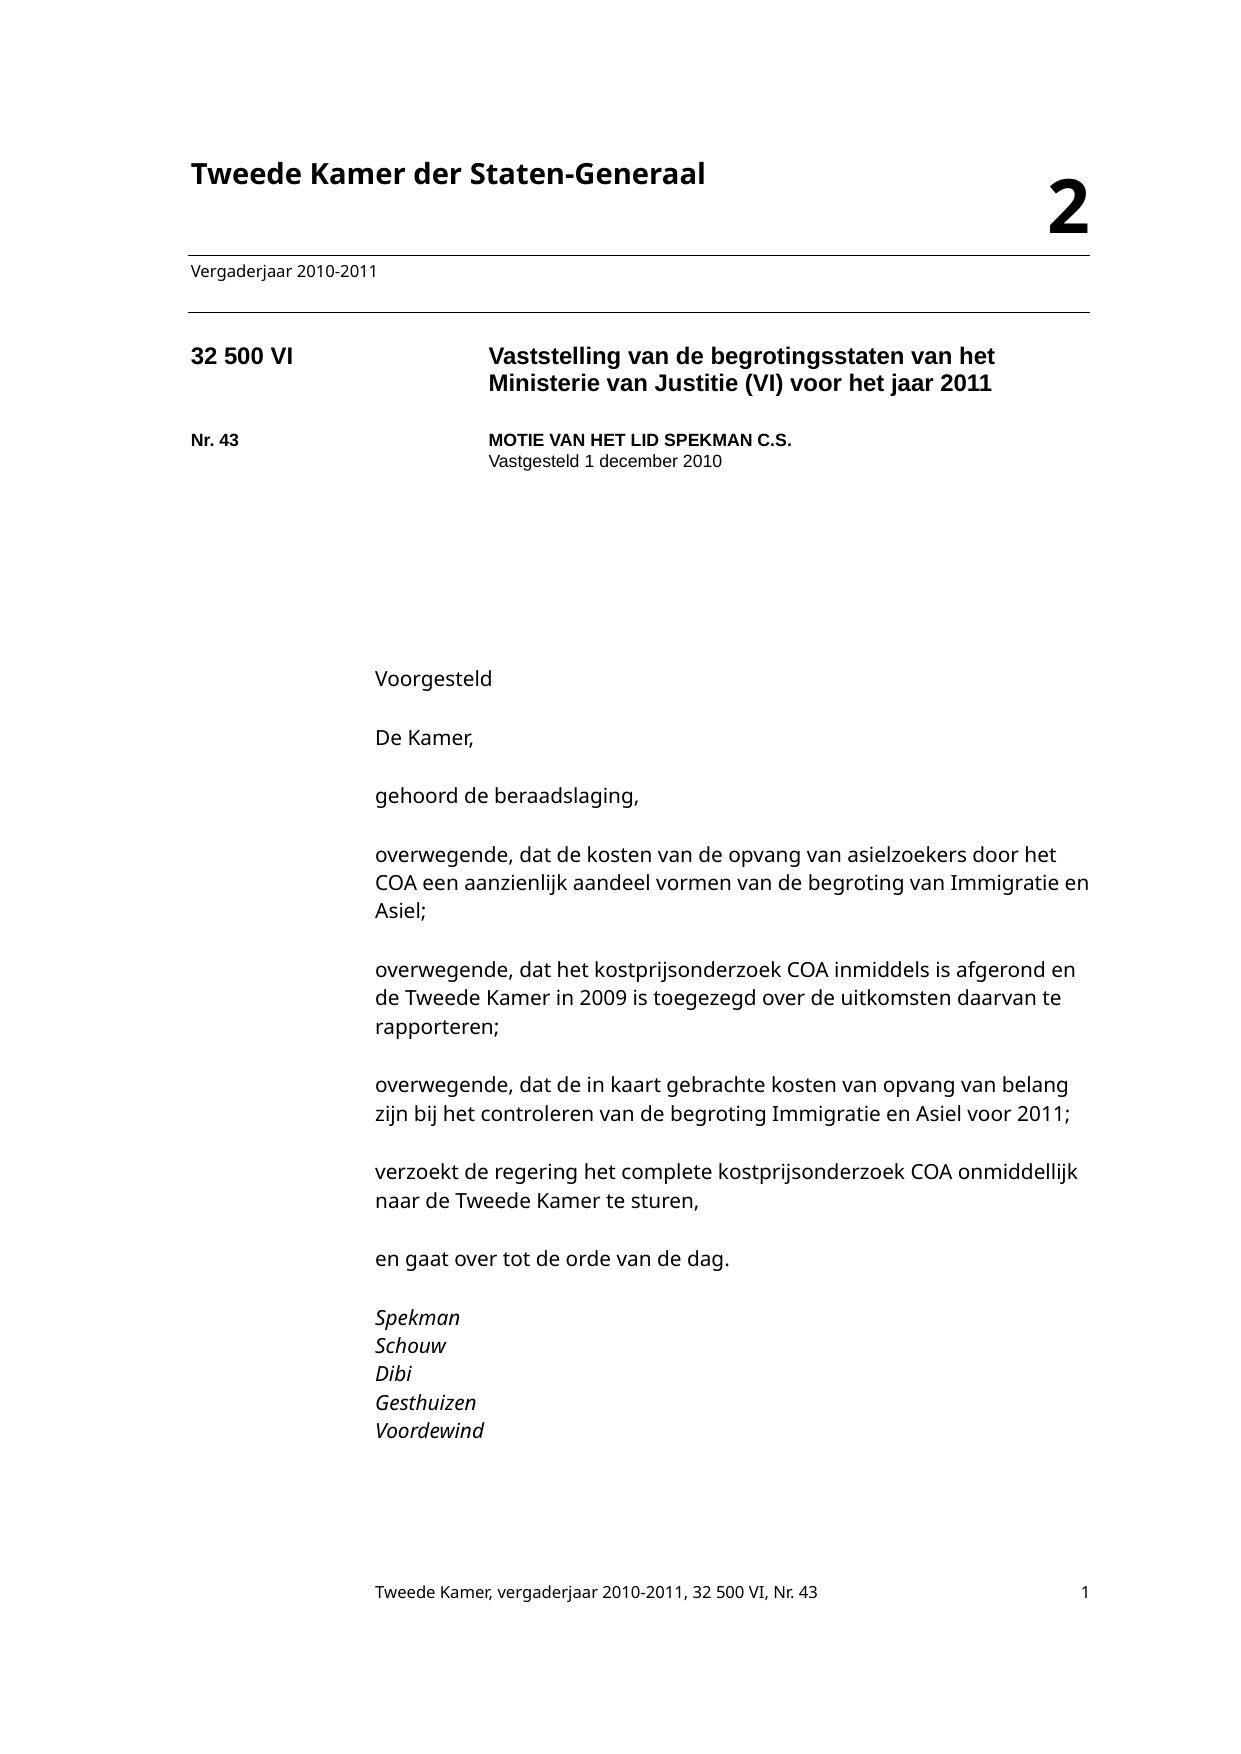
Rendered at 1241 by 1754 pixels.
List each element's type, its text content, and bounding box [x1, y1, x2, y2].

text overwegende, dat het kostprijsonderzoek COA inmiddels is afgerond en de Tweede Kamer in 2009 is toegezegd over de uitkomsten daarvan te rapporteren; [375, 955, 1090, 1040]
table_cell [485, 256, 1090, 312]
table_header 2 [910, 150, 1090, 255]
text gehoord de beraadslaging, [375, 781, 1090, 810]
table_cell Vaststelling van de begrotingsstaten van het Ministerie van Justitie (VI) voor het jaar 2011 [485, 339, 1090, 427]
text overwegende, dat de kosten van de opvang van asielzoekers door het COA een aanzienlijk aandeel vormen van de begroting van Immigratie en Asiel; [375, 840, 1090, 925]
table_cell [188, 313, 485, 339]
table_cell Nr. 43 [188, 427, 485, 546]
text overwegende, dat de in kaart gebrachte kosten van opvang van belang zijn bij het controleren van de begroting Immigratie en Asiel voor 2011; [375, 1070, 1090, 1127]
text Voorgesteld [375, 664, 1090, 693]
text Schouw [375, 1331, 1090, 1359]
text De Kamer, [375, 723, 1090, 751]
table_header Tweede Kamer der Staten-Generaal [188, 150, 909, 255]
table_cell [485, 313, 1090, 339]
text Dibi [375, 1359, 1090, 1388]
table_cell MOTIE VAN HET LID SPEKMAN C.S. Vastgesteld 1 december 2010 [485, 427, 1090, 546]
table_cell 32 500 VI [188, 339, 485, 427]
text Gesthuizen [375, 1388, 1090, 1416]
table_cell Vergaderjaar 2010-2011 [188, 256, 485, 312]
text verzoekt de regering het complete kostprijsonderzoek COA onmiddellijk naar de Tweede Kamer te sturen, [375, 1157, 1090, 1214]
text Spekman [375, 1303, 1090, 1331]
text en gaat over tot de orde van de dag. [375, 1244, 1090, 1273]
text Voordewind [375, 1416, 1090, 1445]
